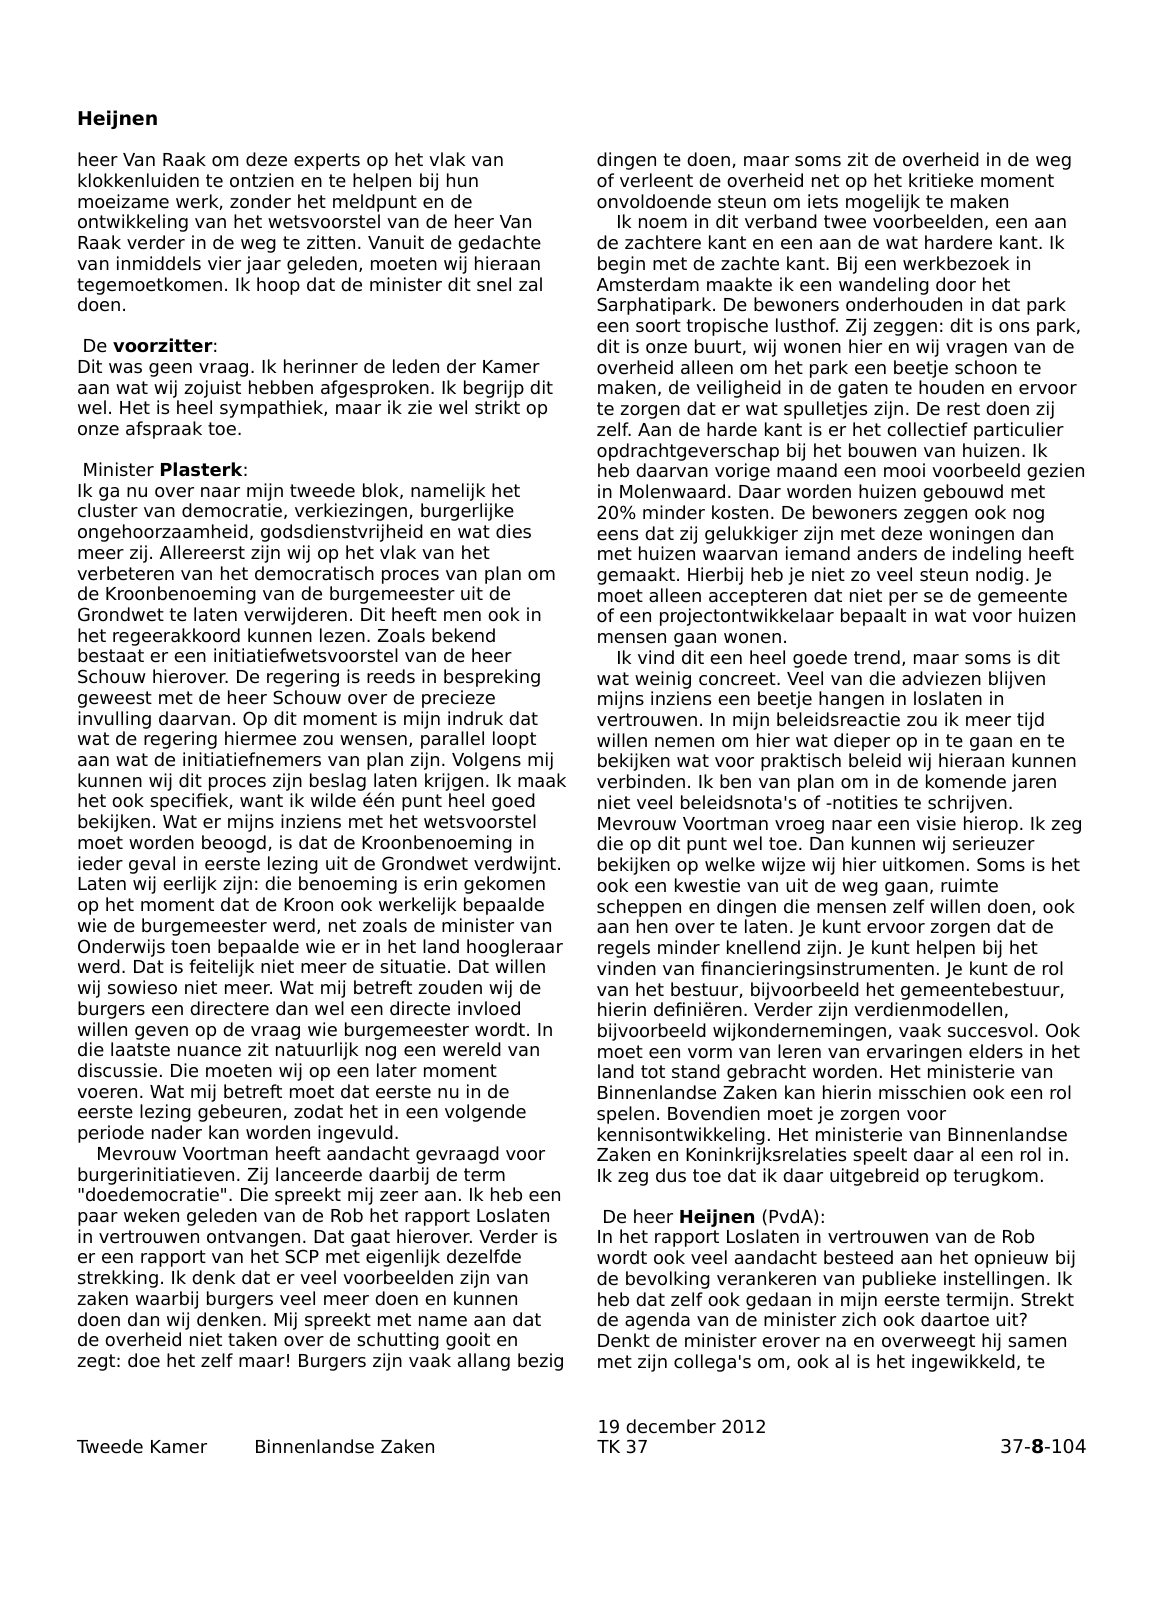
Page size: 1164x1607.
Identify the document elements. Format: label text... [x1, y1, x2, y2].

text dingen te doen, maar soms zit de overheid in de weg of verleent de overheid net op het kritieke moment onvoldoende steun om iets mogelijk te maken [596, 150, 1087, 212]
text Minister Plasterk: [77, 460, 567, 480]
text Mevrouw Voortman heeft aandacht gevraagd voor burgerinitiatieven. Zij lanceerde daarbij de term "doedemocratie". Die spreekt mij zeer aan. Ik heb een paar weken geleden van de Rob het rapport Loslaten in vertrouwen ontvangen. Dat gaat hierover. Verder is er een rapport van het SCP met eigenlijk dezelfde strekking. Ik denk dat er veel voorbeelden zijn van zaken waarbij burgers veel meer doen en kunnen doen dan wij denken. Mij spreekt met name aan dat de overheid niet taken over de schutting gooit en zegt: doe het zelf maar! Burgers zijn vaak allang bezig [77, 1144, 567, 1372]
text In het rapport Loslaten in vertrouwen van de Rob wordt ook veel aandacht besteed aan het opnieuw bij de bevolking verankeren van publieke instellingen. Ik heb dat zelf ook gedaan in mijn eerste termijn. Strekt de agenda van de minister zich ook daartoe uit? Denkt de minister erover na en overweegt hij samen met zijn collega's om, ook al is het ingewikkeld, te [596, 1227, 1087, 1372]
text Ik vind dit een heel goede trend, maar soms is dit wat weinig concreet. Veel van die adviezen blijven mijns inziens een beetje hangen in loslaten in vertrouwen. In mijn beleidsreactie zou ik meer tijd willen nemen om hier wat dieper op in te gaan en te bekijken wat voor praktisch beleid wij hieraan kunnen verbinden. Ik ben van plan om in de komende jaren niet veel beleidsnota's of -notities te schrijven. Mevrouw Voortman vroeg naar een visie hierop. Ik zeg die op dit punt wel toe. Dan kunnen wij serieuzer bekijken op welke wijze wij hier uitkomen. Soms is het ook een kwestie van uit de weg gaan, ruimte scheppen en dingen die mensen zelf willen doen, ook aan hen over te laten. Je kunt ervoor zorgen dat de regels minder knellend zijn. Je kunt helpen bij het vinden van financieringsinstrumenten. Je kunt de rol van het bestuur, bijvoorbeeld het gemeentebestuur, hierin definiëren. Verder zijn verdienmodellen, bijvoorbeeld wijkondernemingen, vaak succesvol. Ook moet een vorm van leren van ervaringen elders in het land tot stand gebracht worden. Het ministerie van Binnenlandse Zaken kan hierin misschien ook een rol spelen. Bovendien moet je zorgen voor kennisontwikkeling. Het ministerie van Binnenlandse Zaken en Koninkrijksrelaties speelt daar al een rol in. Ik zeg dus toe dat ik daar uitgebreid op terugkom. [596, 648, 1087, 1187]
text Ik ga nu over naar mijn tweede blok, namelijk het cluster van democratie, verkiezingen, burgerlijke ongehoorzaamheid, godsdienstvrijheid en wat dies meer zij. Allereerst zijn wij op het vlak van het verbeteren van het democratisch proces van plan om de Kroonbenoeming van de burgemeester uit de Grondwet te laten verwijderen. Dit heeft men ook in het regeerakkoord kunnen lezen. Zoals bekend bestaat er een initiatiefwetsvoorstel van de heer Schouw hierover. De regering is reeds in bespreking geweest met de heer Schouw over de precieze invulling daarvan. Op dit moment is mijn indruk dat wat de regering hiermee zou wensen, parallel loopt aan wat de initiatiefnemers van plan zijn. Volgens mij kunnen wij dit proces zijn beslag laten krijgen. Ik maak het ook specifiek, want ik wilde één punt heel goed bekijken. Wat er mijns inziens met het wetsvoorstel moet worden beoogd, is dat de Kroonbenoeming in ieder geval in eerste lezing uit de Grondwet verdwijnt. Laten wij eerlijk zijn: die benoeming is erin gekomen op het moment dat de Kroon ook werkelijk bepaalde wie de burgemeester werd, net zoals de minister van Onderwijs toen bepaalde wie er in het land hoogleraar werd. Dat is feitelijk niet meer de situatie. Dat willen wij sowieso niet meer. Wat mij betreft zouden wij de burgers een directere dan wel een directe invloed willen geven op de vraag wie burgemeester wordt. In die laatste nuance zit natuurlijk nog een wereld van discussie. Die moeten wij op een later moment voeren. Wat mij betreft moet dat eerste nu in de eerste lezing gebeuren, zodat het in een volgende periode nader kan worden ingevuld. [77, 480, 567, 1144]
text De heer Heijnen (PvdA): [596, 1207, 1087, 1227]
text De voorzitter: [77, 336, 567, 357]
text heer Van Raak om deze experts op het vlak van klokkenluiden te ontzien en te helpen bij hun moeizame werk, zonder het meldpunt en de ontwikkeling van het wetsvoorstel van de heer Van Raak verder in de weg te zitten. Vanuit de gedachte van inmiddels vier jaar geleden, moeten wij hieraan tegemoetkomen. Ik hoop dat de minister dit snel zal doen. [77, 150, 567, 316]
text Ik noem in dit verband twee voorbeelden, een aan de zachtere kant en een aan de wat hardere kant. Ik begin met de zachte kant. Bij een werkbezoek in Amsterdam maakte ik een wandeling door het Sarphatipark. De bewoners onderhouden in dat park een soort tropische lusthof. Zij zeggen: dit is ons park, dit is onze buurt, wij wonen hier en wij vragen van de overheid alleen om het park een beetje schoon te maken, de veiligheid in de gaten te houden en ervoor te zorgen dat er wat spulletjes zijn. De rest doen zij zelf. Aan de harde kant is er het collectief particulier opdrachtgeverschap bij het bouwen van huizen. Ik heb daarvan vorige maand een mooi voorbeeld gezien in Molenwaard. Daar worden huizen gebouwd met 20% minder kosten. De bewoners zeggen ook nog eens dat zij gelukkiger zijn met deze woningen dan met huizen waarvan iemand anders de indeling heeft gemaakt. Hierbij heb je niet zo veel steun nodig. Je moet alleen accepteren dat niet per se de gemeente of een projectontwikkelaar bepaalt in wat voor huizen mensen gaan wonen. [596, 212, 1087, 648]
text Dit was geen vraag. Ik herinner de leden der Kamer aan wat wij zojuist hebben afgesproken. Ik begrijp dit wel. Het is heel sympathiek, maar ik zie wel strikt op onze afspraak toe. [77, 357, 567, 440]
